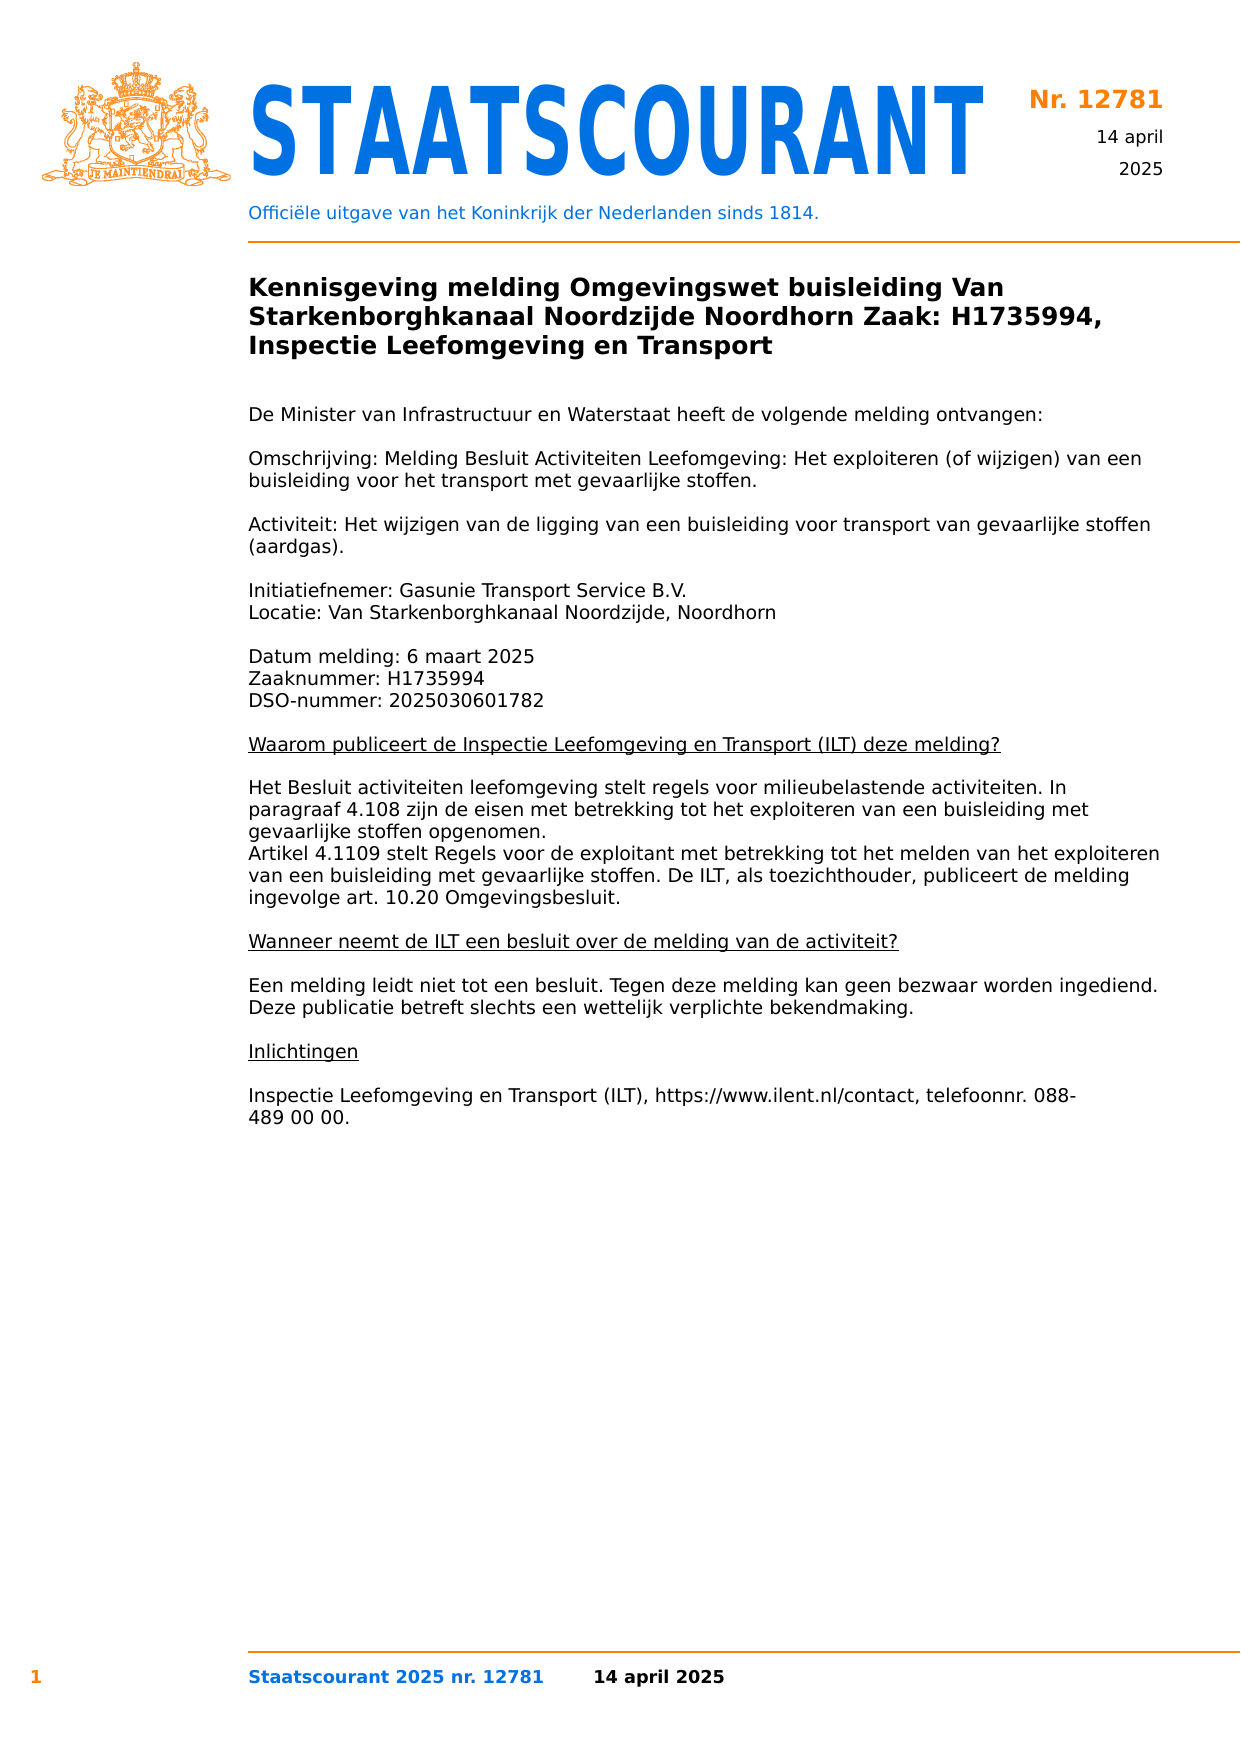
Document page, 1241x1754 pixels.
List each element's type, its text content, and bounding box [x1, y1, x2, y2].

text Initiatiefnemer: Gasunie Transport Service B.V. [248, 580, 1163, 602]
text De Minister van Infrastructuur en Waterstaat heeft de volgende melding ontvangen: [248, 404, 1163, 426]
text DSO-nummer: 2025030601782 [248, 689, 1163, 712]
text Inspectie Leefomgeving en Transport (ILT), https://www.ilent.nl/contact, telefoonnr. 088-489 00 00. [248, 1084, 1163, 1128]
text Datum melding: 6 maart 2025 [248, 646, 1163, 668]
picture [41, 62, 231, 186]
text Artikel 4.1109 stelt Regels voor de exploitant met betrekking tot het melden van het exploiteren van een buisleiding met gevaarlijke stoffen. De ILT, als toezichthouder, publiceert de melding ingevolge art. 10.20 Omgevingsbesluit. [248, 843, 1163, 909]
text Zaaknummer: H1735994 [248, 668, 1163, 689]
subtitle Kennisgeving melding Omgevingswet buisleiding Van Starkenborghkanaal Noordzijde Noordhorn Zaak: H1735994, Inspectie Leefomgeving en Transport [248, 273, 1163, 361]
text Activiteit: Het wijzigen van de ligging van een buisleiding voor transport van gevaarlijke stoffen (aardgas). [248, 514, 1163, 558]
table_header STAATSCOURANT [248, 62, 998, 203]
text Locatie: Van Starkenborghkanaal Noordzijde, Noordhorn [248, 602, 1163, 624]
table_cell 14 april [998, 121, 1240, 153]
table_cell 2025 [998, 153, 1240, 203]
text Een melding leidt niet tot een besluit. Tegen deze melding kan geen bezwaar worden ingediend. Deze publicatie betreft slechts een wettelijk verplichte bekendmaking. [248, 975, 1163, 1019]
text Het Besluit activiteiten leefomgeving stelt regels voor milieubelastende activiteiten. In paragraaf 4.108 zijn de eisen met betrekking tot het exploiteren van een buisleiding met gevaarlijke stoffen opgenomen. [248, 777, 1163, 843]
subtitle Inlichtingen [248, 1041, 1163, 1063]
subtitle Wanneer neemt de ILT een besluit over de melding van de activiteit? [248, 931, 1163, 953]
text Omschrijving: Melding Besluit Activiteiten Leefomgeving: Het exploiteren (of wijzigen) van een buisleiding voor het transport met gevaarlijke stoffen. [248, 448, 1163, 492]
table_header Nr. 12781 [998, 62, 1240, 121]
subtitle Waarom publiceert de Inspectie Leefomgeving en Transport (ILT) deze melding? [248, 733, 1163, 755]
table_cell Officiële uitgave van het Koninkrijk der Nederlanden sinds 1814. [248, 203, 1240, 241]
table_header [25, 62, 248, 241]
